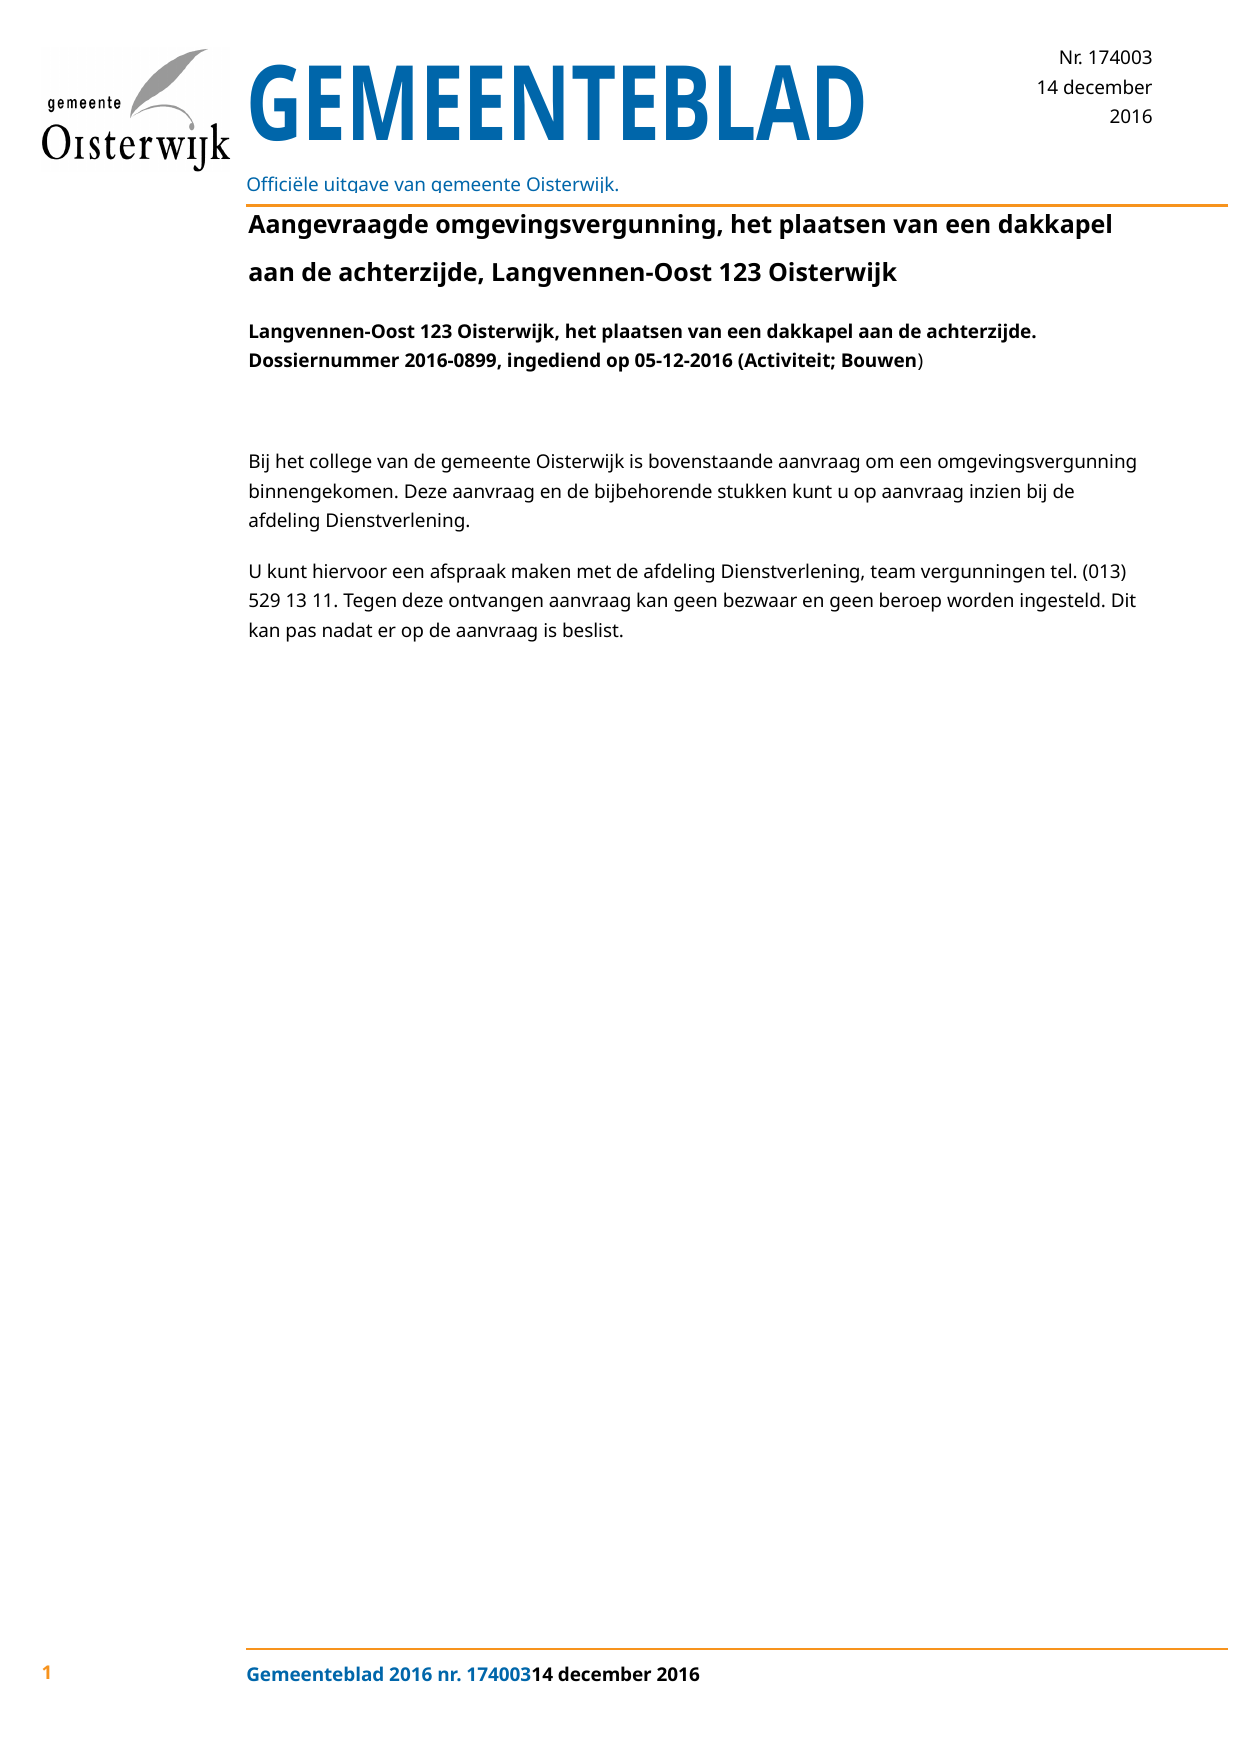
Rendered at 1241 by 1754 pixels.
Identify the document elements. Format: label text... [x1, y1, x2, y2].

text Bij het college van de gemeente Oisterwijk is bovenstaande aanvraag om een omgevingsvergunning binnengekomen. Deze aanvraag en de bijbehorende stukken kunt u op aanvraag inzien bij de afdeling Dienstverlening. [248, 448, 1152, 533]
picture [41, 47, 231, 172]
text U kunt hiervoor een afspraak maken met de afdeling Dienstverlening, team vergunningen tel. (013) 529 13 11. Tegen deze ontvangen aanvraag kan geen bezwaar en geen beroep worden ingesteld. Dit kan pas nadat er op de aanvraag is beslist. [248, 558, 1152, 643]
text Langvennen-Oost 123 Oisterwijk, het plaatsen van een dakkapel aan de achterzijde. Dossiernummer 2016-0899, ingediend op 05-12-2016 (Activiteit; Bouwen) [248, 318, 1152, 373]
text Aangevraagde omgevingsvergunning, het plaatsen van een dakkapel aan de achterzijde, Langvennen-Oost 123 Oisterwijk [248, 207, 1152, 288]
